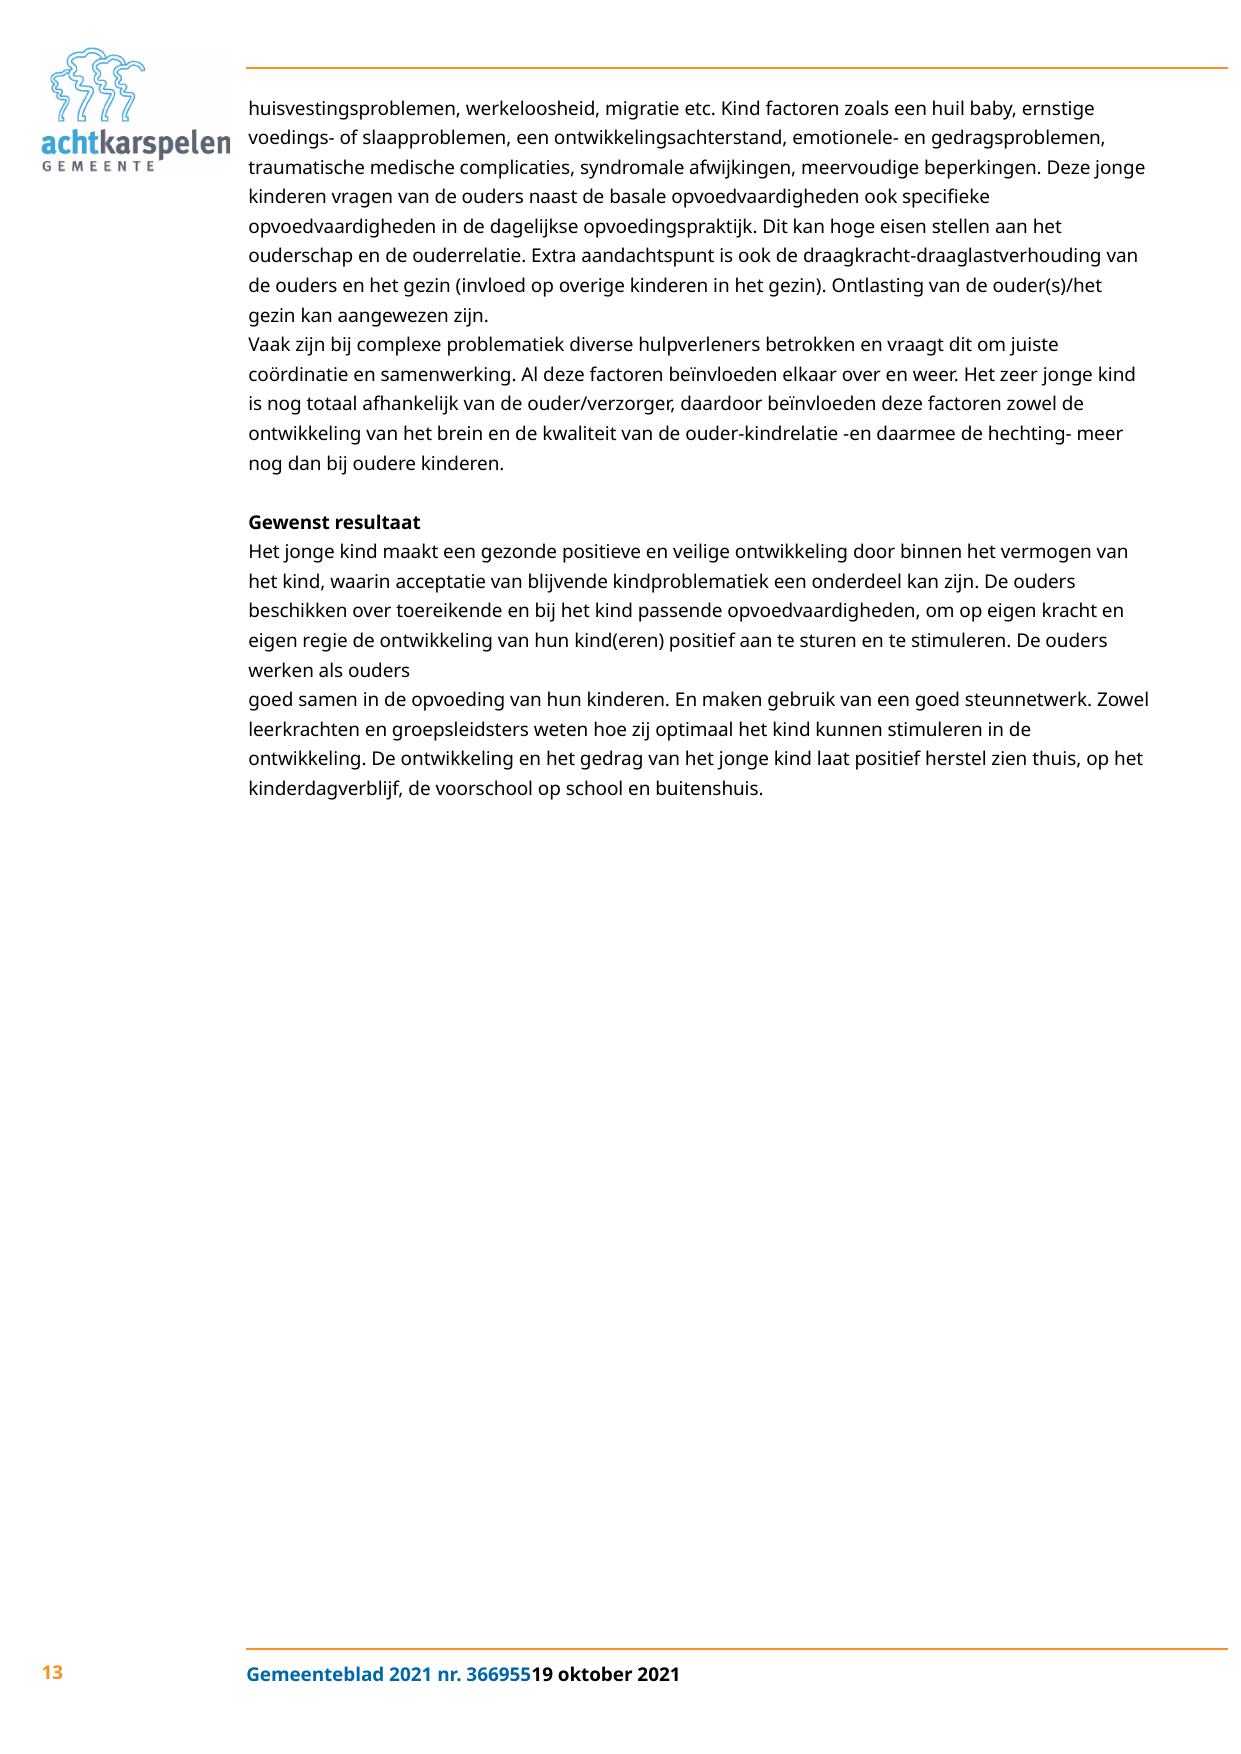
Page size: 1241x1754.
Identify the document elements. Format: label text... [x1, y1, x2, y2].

text Gewenst resultaat [248, 509, 1152, 535]
text Het jonge kind maakt een gezonde positieve en veilige ontwikkeling door binnen het vermogen van het kind, waarin acceptatie van blijvende kindproblematiek een onderdeel kan zijn. De ouders beschikken over toereikende en bij het kind passende opvoedvaardigheden, om op eigen kracht en eigen regie de ontwikkeling van hun kind(eren) positief aan te sturen en te stimuleren. De ouders werken als ouders [248, 538, 1152, 683]
picture [41, 47, 231, 172]
text goed samen in de opvoeding van hun kinderen. En maken gebruik van een goed steunnetwerk. Zowel leerkrachten en groepsleidsters weten hoe zij optimaal het kind kunnen stimuleren in de ontwikkeling. De ontwikkeling en het gedrag van het jonge kind laat positief herstel zien thuis, op het kinderdagverblijf, de voorschool op school en buitenshuis. [248, 686, 1152, 801]
text Vaak zijn bij complexe problematiek diverse hulpverleners betrokken en vraagt dit om juiste coördinatie en samenwerking. Al deze factoren beïnvloeden elkaar over en weer. Het zeer jonge kind is nog totaal afhankelijk van de ouder/verzorger, daardoor beïnvloeden deze factoren zowel de ontwikkeling van het brein en de kwaliteit van de ouder-kindrelatie -en daarmee de hechting- meer nog dan bij oudere kinderen. [248, 331, 1152, 476]
text huisvestingsproblemen, werkeloosheid, migratie etc. Kind factoren zoals een huil baby, ernstige voedings- of slaapproblemen, een ontwikkelingsachterstand, emotionele- en gedragsproblemen, traumatische medische complicaties, syndromale afwijkingen, meervoudige beperkingen. Deze jonge kinderen vragen van de ouders naast de basale opvoedvaardigheden ook specifieke opvoedvaardigheden in de dagelijkse opvoedingspraktijk. Dit kan hoge eisen stellen aan het ouderschap en de ouderrelatie. Extra aandachtspunt is ook de draagkracht-draaglastverhouding van de ouders en het gezin (invloed op overige kinderen in het gezin). Ontlasting van de ouder(s)/het gezin kan aangewezen zijn. [248, 95, 1152, 328]
